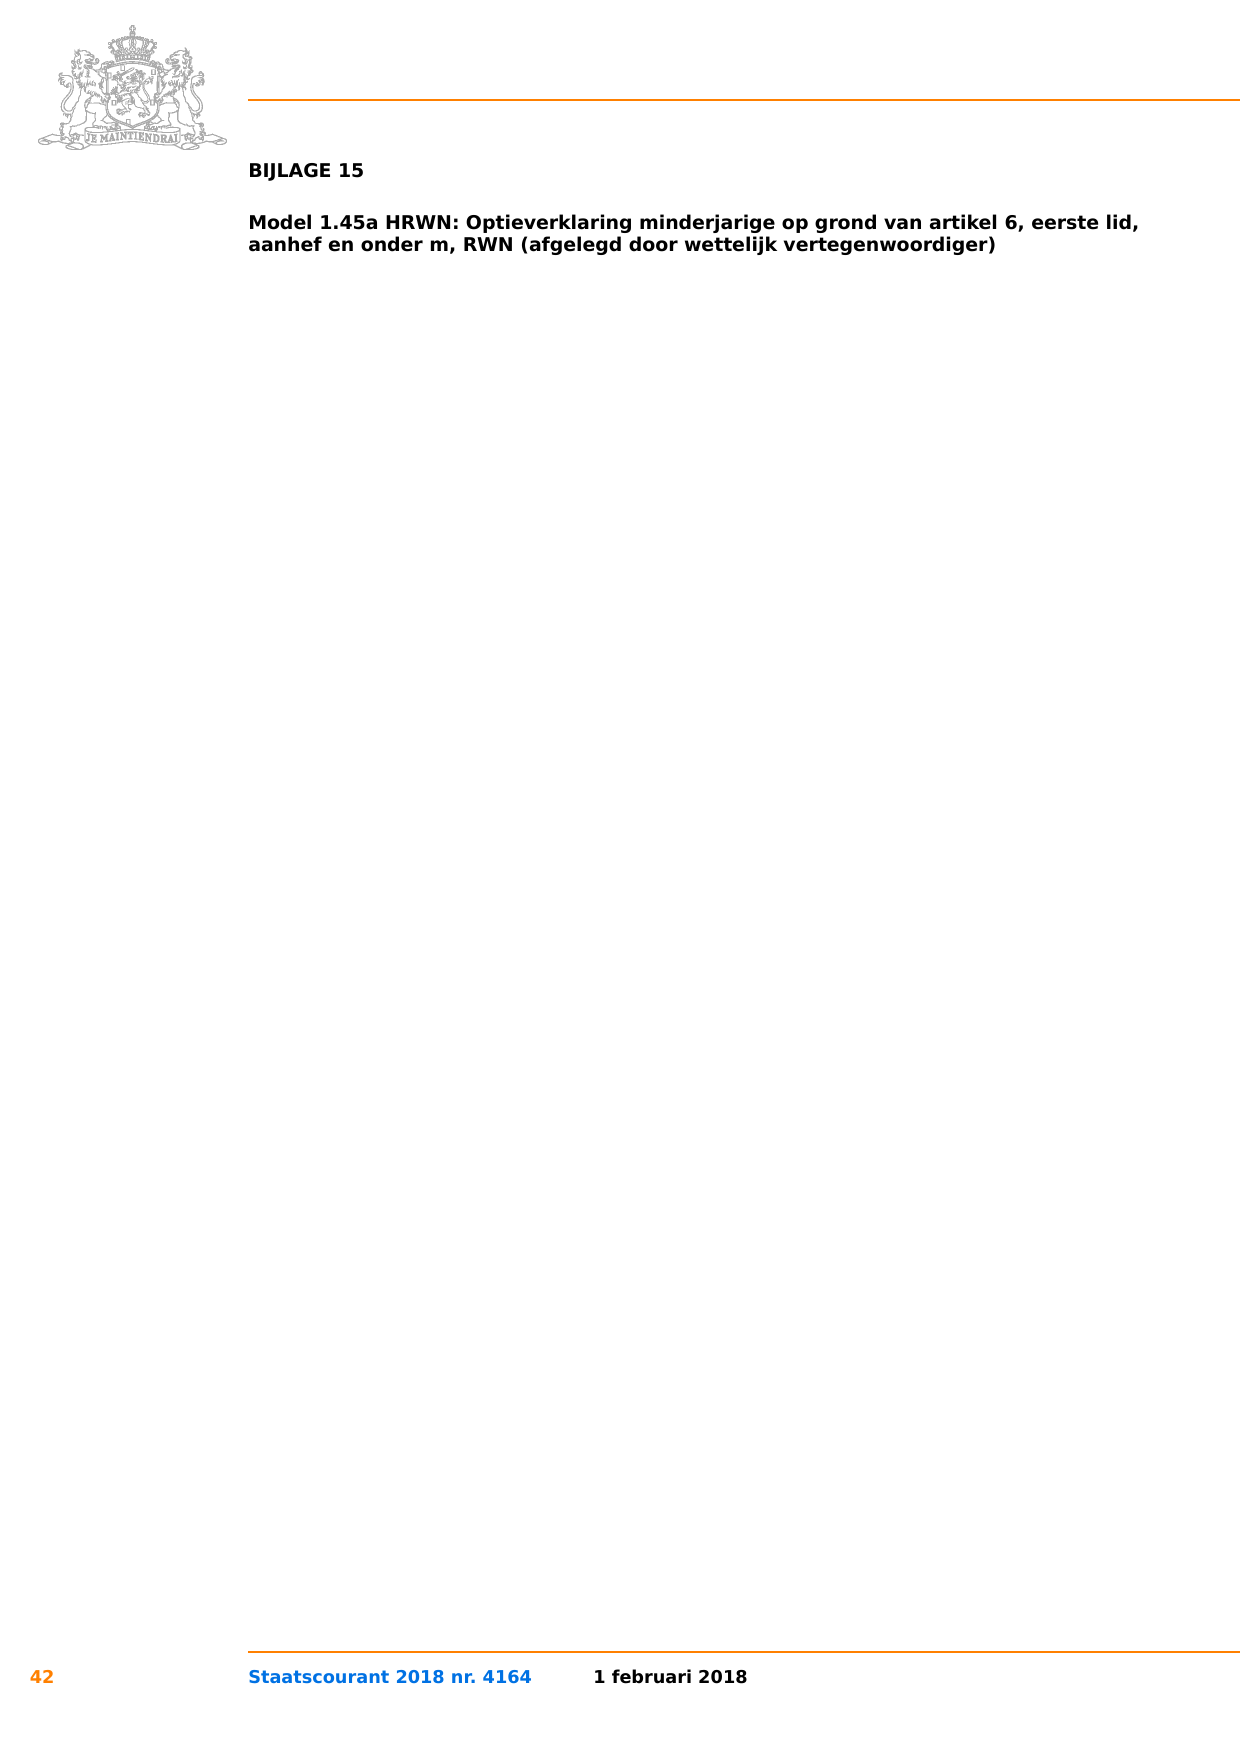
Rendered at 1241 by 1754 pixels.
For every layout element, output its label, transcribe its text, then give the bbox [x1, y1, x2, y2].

subtitle Model 1.45a HRWN: Optieverklaring minderjarige op grond van artikel 6, eerste lid, aanhef en onder m, RWN (afgelegd door wettelijk vertegenwoordiger) [248, 212, 1163, 256]
picture [38, 25, 227, 150]
subtitle BIJLAGE 15 [248, 160, 1163, 182]
